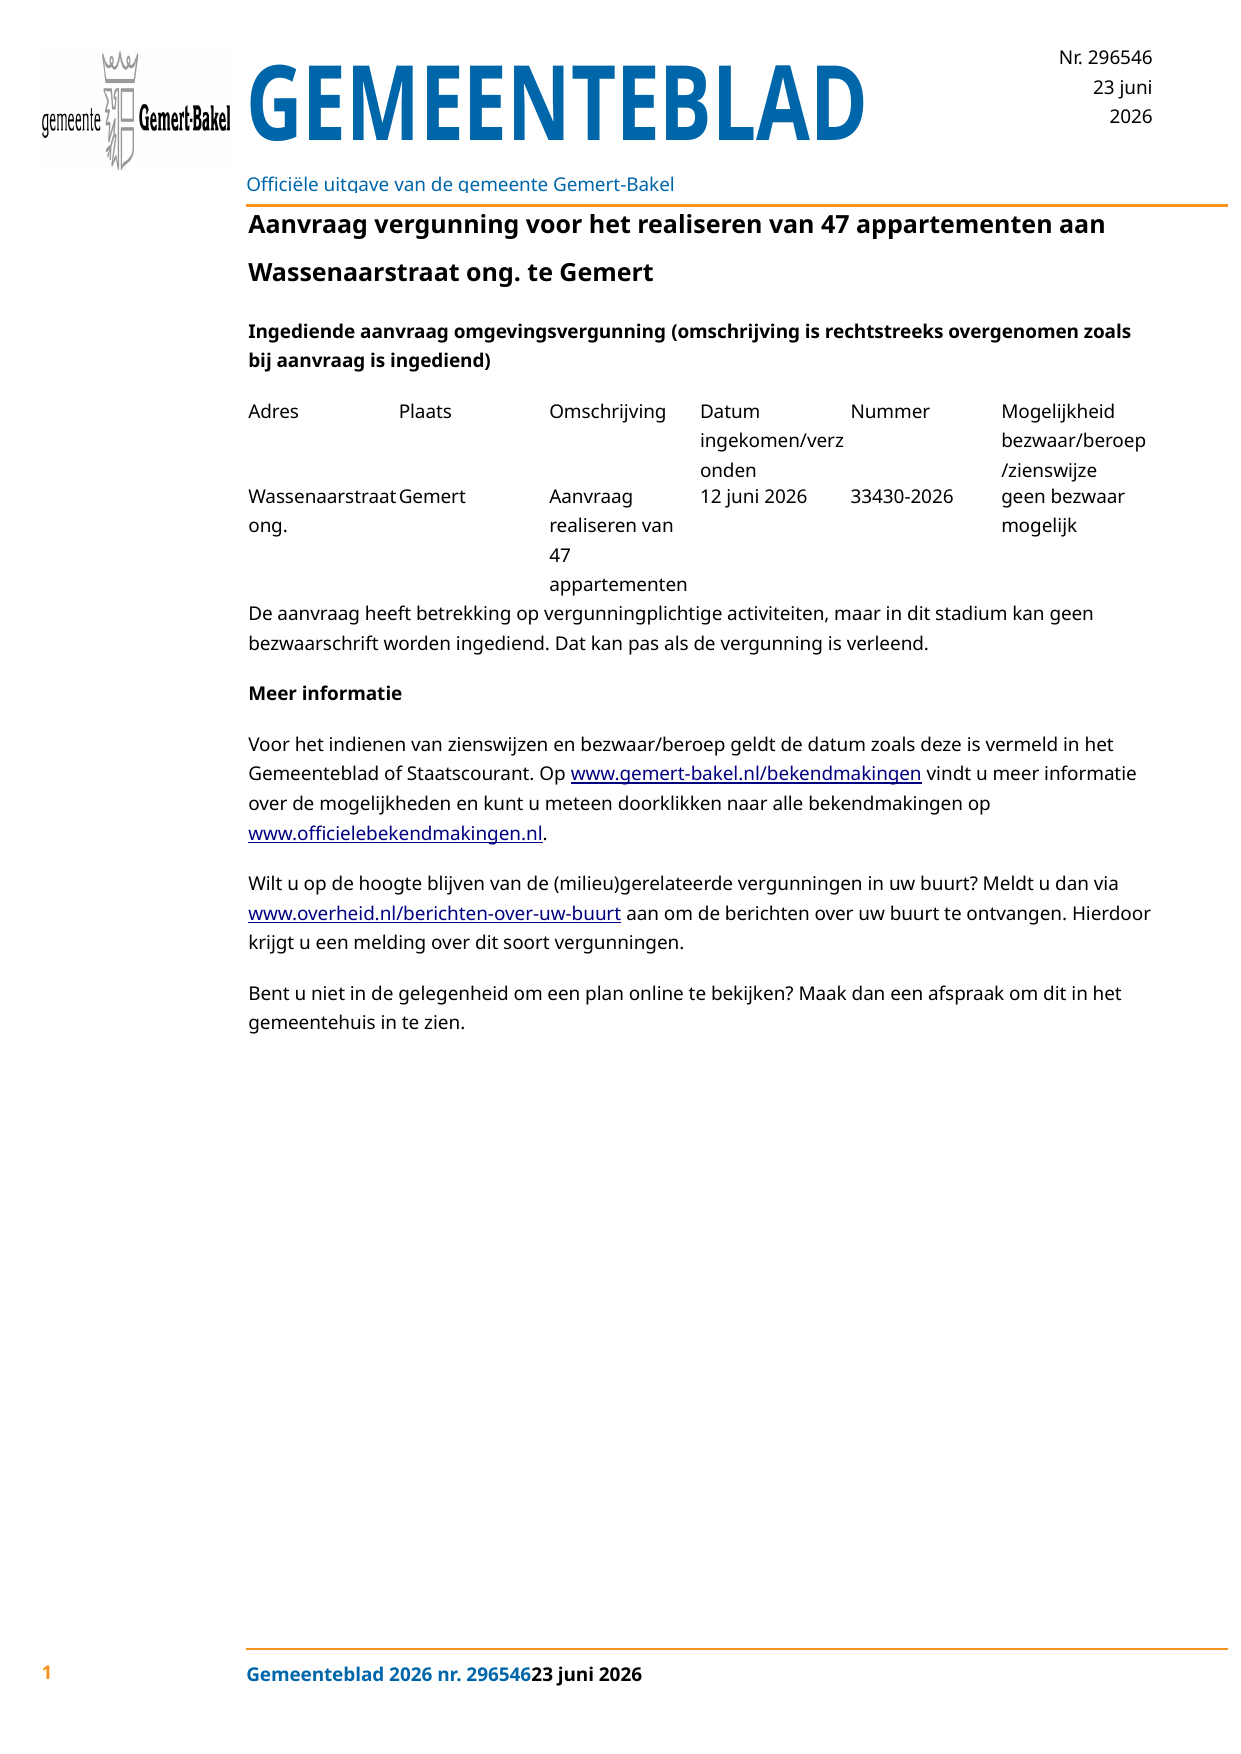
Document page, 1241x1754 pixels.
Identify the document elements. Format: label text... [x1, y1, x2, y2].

table_cell Wassenaarstraat ong. [248, 483, 398, 597]
text De aanvraag heeft betrekking op vergunningplichtige activiteiten, maar in dit stadium kan geen bezwaarschrift worden ingediend. Dat kan pas als de vergunning is verleend. [248, 601, 1152, 656]
text Wilt u op de hoogte blijven van de (milieu)gerelateerde vergunningen in uw buurt? Meldt u dan via www.overheid.nl/berichten-over-uw-buurt aan om de berichten over uw buurt te ontvangen. Hierdoor krijgt u een melding over dit soort vergunningen. [248, 870, 1152, 955]
table_cell 33430-2026 [850, 483, 1001, 597]
text Meer informatie [248, 681, 1152, 706]
table_header Datum ingekomen/verzonden [700, 398, 850, 483]
table_header Plaats [399, 398, 549, 483]
table_header Omschrijving [549, 398, 700, 483]
table_header Adres [248, 398, 398, 483]
table_cell 12 juni 2026 [700, 483, 850, 597]
table_cell geen bezwaar mogelijk [1001, 483, 1152, 597]
text Ingediende aanvraag omgevingsvergunning (omschrijving is rechtstreeks overgenomen zoals bij aanvraag is ingediend) [248, 318, 1152, 373]
text Aanvraag vergunning voor het realiseren van 47 appartementen aan Wassenaarstraat ong. te Gemert [248, 207, 1152, 288]
picture [41, 47, 231, 172]
table_header Nummer [850, 398, 1001, 483]
table_cell Aanvraag realiseren van 47 appartementen [549, 483, 700, 597]
text Bent u niet in de gelegenheid om een plan online te bekijken? Maak dan een afspraak om dit in het gemeentehuis in te zien. [248, 980, 1152, 1035]
text Voor het indienen van zienswijzen en bezwaar/beroep geldt de datum zoals deze is vermeld in het Gemeenteblad of Staatscourant. Op www.gemert-bakel.nl/bekendmakingen vindt u meer informatie over de mogelijkheden en kunt u meteen doorklikken naar alle bekendmakingen op www.officielebekendmakingen.nl. [248, 731, 1152, 846]
table_cell Gemert [399, 483, 549, 597]
table_header Mogelijkheid bezwaar/beroep/zienswijze [1001, 398, 1152, 483]
